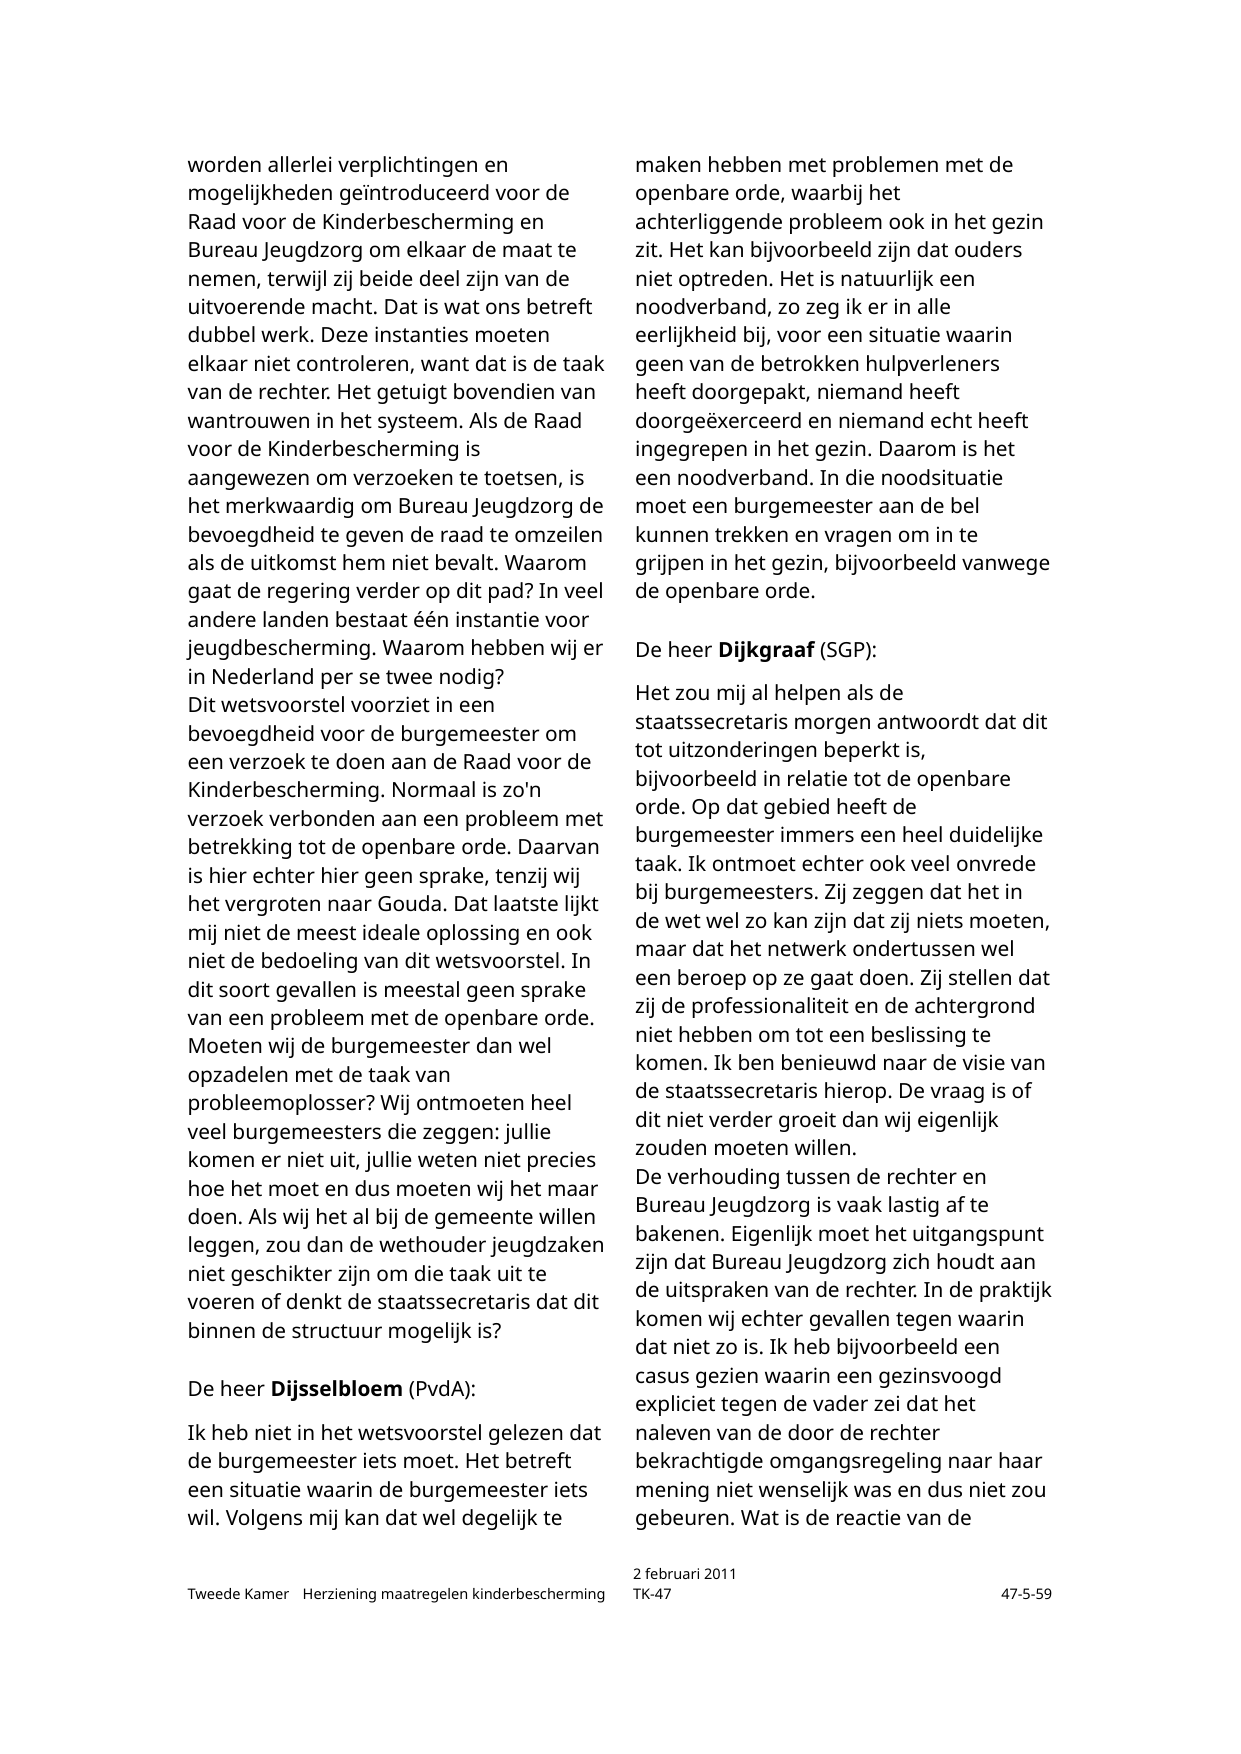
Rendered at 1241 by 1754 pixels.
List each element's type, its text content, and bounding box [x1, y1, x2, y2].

text De verhouding tussen de rechter en Bureau Jeugdzorg is vaak lastig af te bakenen. Eigenlijk moet het uitgangspunt zijn dat Bureau Jeugdzorg zich houdt aan de uitspraken van de rechter. In de praktijk komen wij echter gevallen tegen waarin dat niet zo is. Ik heb bijvoorbeeld een casus gezien waarin een gezinsvoogd expliciet tegen de vader zei dat het naleven van de door de rechter bekrachtigde omgangsregeling naar haar mening niet wenselijk was en dus niet zou gebeuren. Wat is de reactie van de [635, 1162, 1053, 1532]
text Het zou mij al helpen als de staatssecretaris morgen antwoordt dat dit tot uitzonderingen beperkt is, bijvoorbeeld in relatie tot de openbare orde. Op dat gebied heeft de burgemeester immers een heel duidelijke taak. Ik ontmoet echter ook veel onvrede bij burgemeesters. Zij zeggen dat het in de wet wel zo kan zijn dat zij niets moeten, maar dat het netwerk ondertussen wel een beroep op ze gaat doen. Zij stellen dat zij de professionaliteit en de achtergrond niet hebben om tot een beslissing te komen. Ik ben benieuwd naar de visie van de staatssecretaris hierop. De vraag is of dit niet verder groeit dan wij eigenlijk zouden moeten willen. [635, 678, 1053, 1162]
text maken hebben met problemen met de openbare orde, waarbij het achterliggende probleem ook in het gezin zit. Het kan bijvoorbeeld zijn dat ouders niet optreden. Het is natuurlijk een noodverband, zo zeg ik er in alle eerlijkheid bij, voor een situatie waarin geen van de betrokken hulpverleners heeft doorgepakt, niemand heeft doorgeëxerceerd en niemand echt heeft ingegrepen in het gezin. Daarom is het een noodverband. In die noodsituatie moet een burgemeester aan de bel kunnen trekken en vragen om in te grijpen in het gezin, bijvoorbeeld vanwege de openbare orde. [635, 150, 1053, 605]
text Dit wetsvoorstel voorziet in een bevoegdheid voor de burgemeester om een verzoek te doen aan de Raad voor de Kinderbescherming. Normaal is zo'n verzoek verbonden aan een probleem met betrekking tot de openbare orde. Daarvan is hier echter hier geen sprake, tenzij wij het vergroten naar Gouda. Dat laatste lijkt mij niet de meest ideale oplossing en ook niet de bedoeling van dit wetsvoorstel. In dit soort gevallen is meestal geen sprake van een probleem met de openbare orde. Moeten wij de burgemeester dan wel opzadelen met de taak van probleemoplosser? Wij ontmoeten heel veel burgemeesters die zeggen: jullie komen er niet uit, jullie weten niet precies hoe het moet en dus moeten wij het maar doen. Als wij het al bij de gemeente willen leggen, zou dan de wethouder jeugdzaken niet geschikter zijn om die taak uit te voeren of denkt de staatssecretaris dat dit binnen de structuur mogelijk is? [187, 690, 605, 1344]
text worden allerlei verplichtingen en mogelijkheden geïntroduceerd voor de Raad voor de Kinderbescherming en Bureau Jeugdzorg om elkaar de maat te nemen, terwijl zij beide deel zijn van de uitvoerende macht. Dat is wat ons betreft dubbel werk. Deze instanties moeten elkaar niet controleren, want dat is de taak van de rechter. Het getuigt bovendien van wantrouwen in het systeem. Als de Raad voor de Kinderbescherming is aangewezen om verzoeken te toetsen, is het merkwaardig om Bureau Jeugdzorg de bevoegdheid te geven de raad te omzeilen als de uitkomst hem niet bevalt. Waarom gaat de regering verder op dit pad? In veel andere landen bestaat één instantie voor jeugdbescherming. Waarom hebben wij er in Nederland per se twee nodig? [187, 150, 605, 690]
text De heer Dijkgraaf (SGP): [635, 635, 1053, 663]
text Ik heb niet in het wetsvoorstel gelezen dat de burgemeester iets moet. Het betreft een situatie waarin de burgemeester iets wil. Volgens mij kan dat wel degelijk te [187, 1418, 605, 1532]
text De heer Dijsselbloem (PvdA): [187, 1374, 605, 1403]
